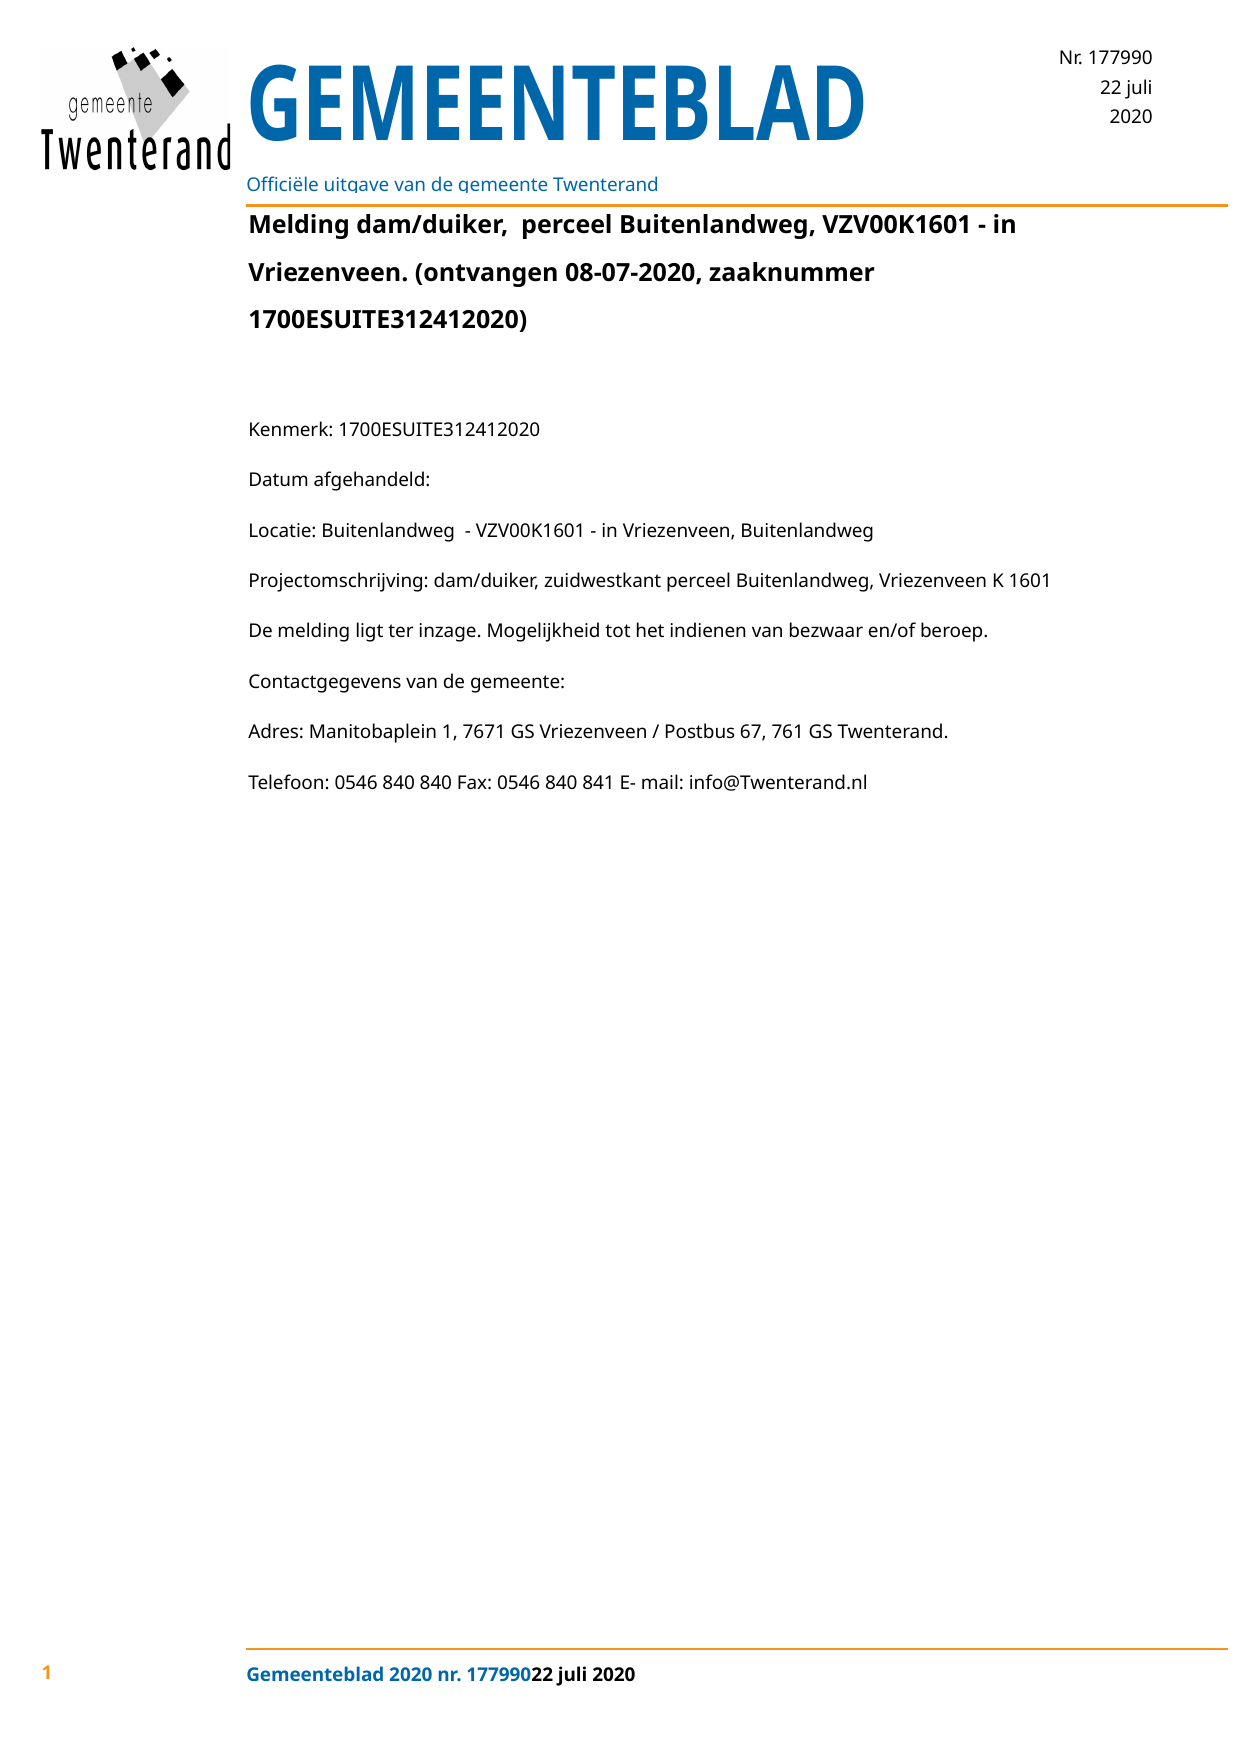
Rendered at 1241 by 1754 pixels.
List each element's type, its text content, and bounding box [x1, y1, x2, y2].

text Datum afgehandeld: [248, 466, 1152, 492]
text Melding dam/duiker, perceel Buitenlandweg, VZV00K1601 - in Vriezenveen. (ontvangen 08-07-2020, zaaknummer 1700ESUITE312412020) [248, 207, 1152, 336]
picture [41, 47, 231, 172]
text Contactgegevens van de gemeente: [248, 668, 1152, 694]
text Kenmerk: 1700ESUITE312412020 [248, 416, 1152, 442]
text Adres: Manitobaplein 1, 7671 GS Vriezenveen / Postbus 67, 761 GS Twenterand. [248, 718, 1152, 744]
text De melding ligt ter inzage. Mogelijkheid tot het indienen van bezwaar en/of beroep. [248, 618, 1152, 643]
text Projectomschrijving: dam/duiker, zuidwestkant perceel Buitenlandweg, Vriezenveen K 1601 [248, 567, 1152, 593]
text Telefoon: 0546 840 840 Fax: 0546 840 841 E- mail: info@Twenterand.nl [248, 769, 1152, 794]
text Locatie: Buitenlandweg - VZV00K1601 - in Vriezenveen, Buitenlandweg [248, 517, 1152, 542]
